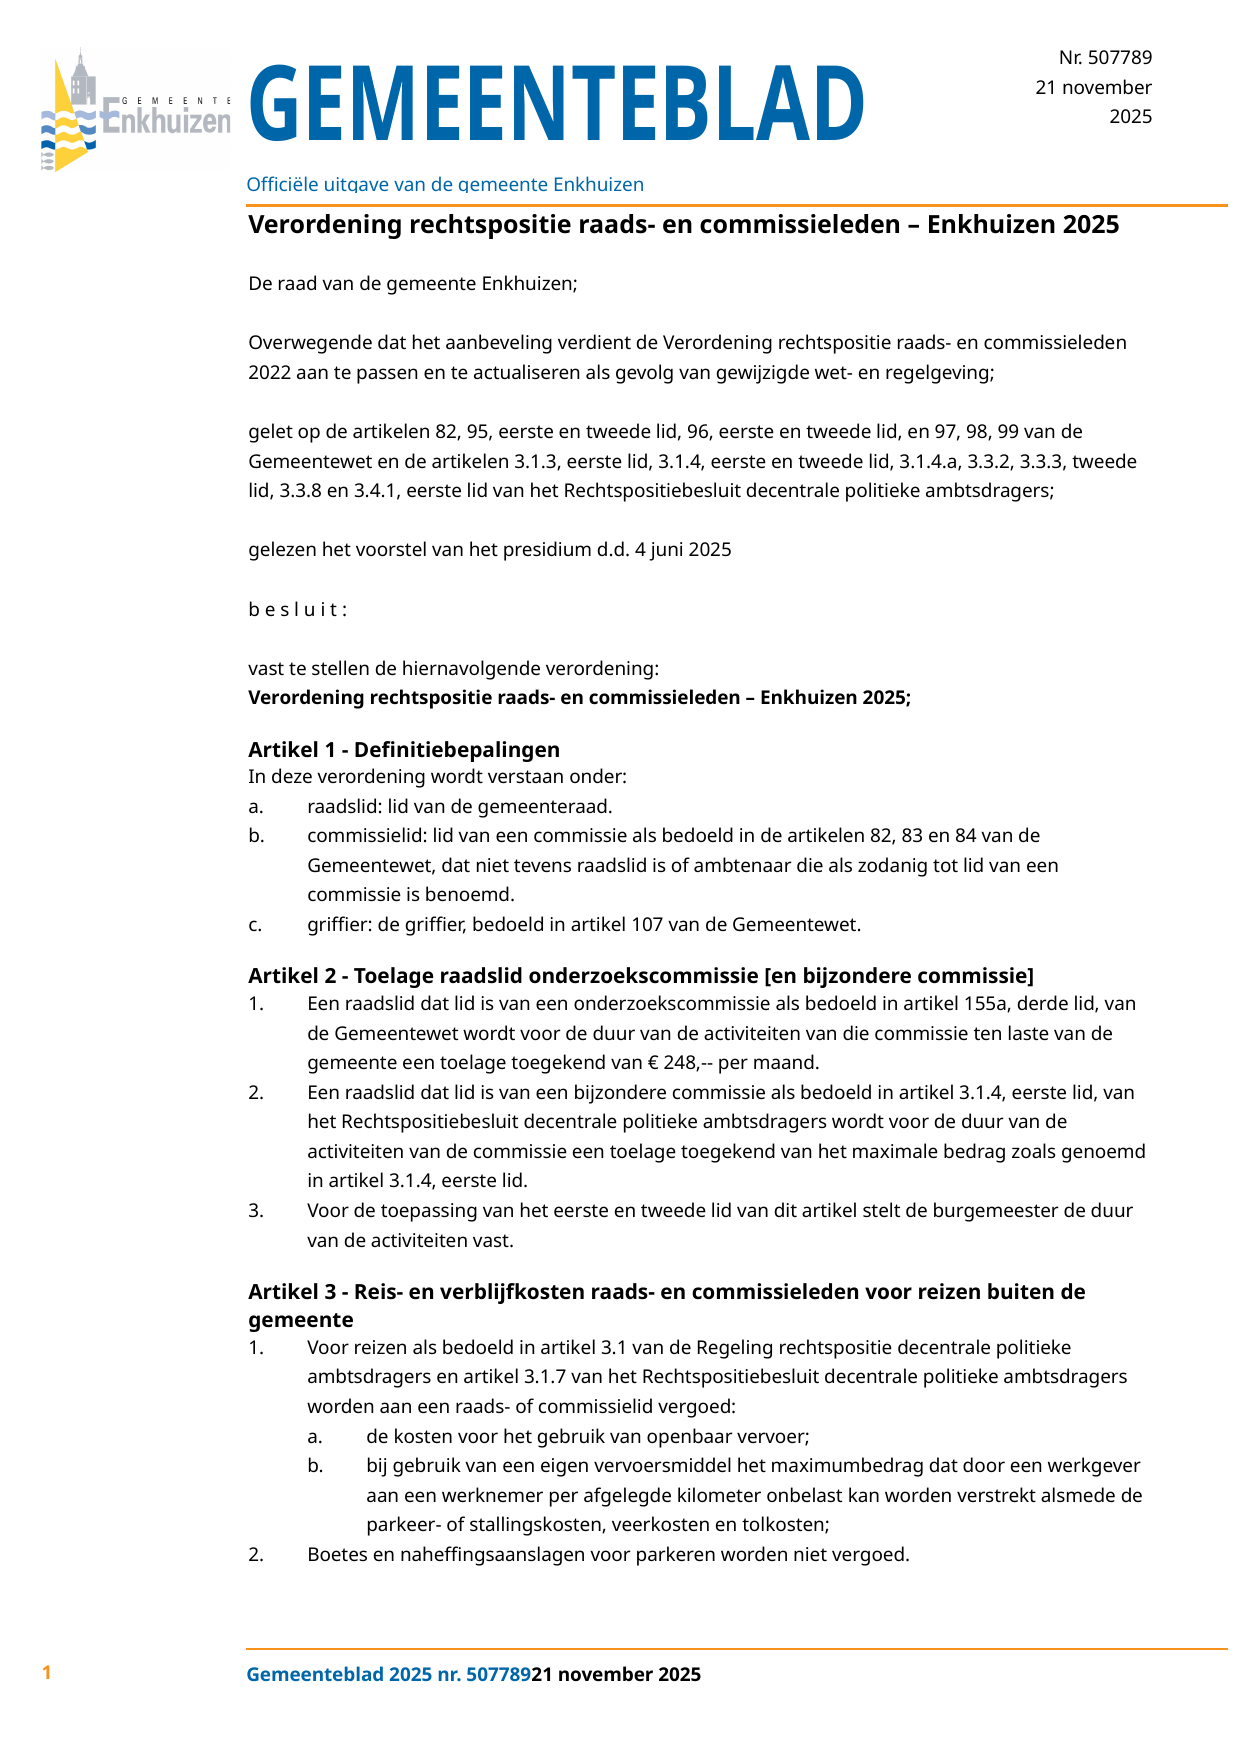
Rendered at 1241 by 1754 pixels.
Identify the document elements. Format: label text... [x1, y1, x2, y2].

picture [41, 47, 231, 172]
text Overwegende dat het aanbeveling verdient de Verordening rechtspositie raads- en commissieleden 2022 aan te passen en te actualiseren als gevolg van gewijzigde wet- en regelgeving; [248, 329, 1152, 385]
text Verordening rechtspositie raads- en commissieleden – Enkhuizen 2025; [248, 684, 1152, 710]
list griffier: de griffier, bedoeld in artikel 107 van de Gemeentewet. [248, 911, 1152, 937]
list Voor de toepassing van het eerste en tweede lid van dit artikel stelt de burgemeester de duur van de activiteiten vast. [248, 1197, 1152, 1252]
list de kosten voor het gebruik van openbaar vervoer; [307, 1423, 1152, 1448]
text gelet op de artikelen 82, 95, eerste en tweede lid, 96, eerste en tweede lid, en 97, 98, 99 van de Gemeentewet en de artikelen 3.1.3, eerste lid, 3.1.4, eerste en tweede lid, 3.1.4.a, 3.3.2, 3.3.3, tweede lid, 3.3.8 en 3.4.1, eerste lid van het Rechtspositiebesluit decentrale politieke ambtsdragers; [248, 418, 1152, 503]
list commissielid: lid van een commissie als bedoeld in de artikelen 82, 83 en 84 van de Gemeentewet, dat niet tevens raadslid is of ambtenaar die als zodanig tot lid van een commissie is benoemd. [248, 822, 1152, 907]
text vast te stellen de hiernavolgende verordening: [248, 655, 1152, 681]
text Verordening rechtspositie raads- en commissieleden – Enkhuizen 2025 [248, 207, 1152, 241]
list Een raadslid dat lid is van een bijzondere commissie als bedoeld in artikel 3.1.4, eerste lid, van het Rechtspositiebesluit decentrale politieke ambtsdragers wordt voor de duur van de activiteiten van de commissie een toelage toegekend van het maximale bedrag zoals genoemd in artikel 3.1.4, eerste lid. [248, 1079, 1152, 1193]
text De raad van de gemeente Enkhuizen; [248, 270, 1152, 296]
text gelezen het voorstel van het presidium d.d. 4 juni 2025 [248, 537, 1152, 562]
text b e s l u i t : [248, 596, 1152, 621]
text Artikel 1 - Definitiebepalingen [248, 735, 1152, 763]
list bij gebruik van een eigen vervoersmiddel het maximumbedrag dat door een werkgever aan een werknemer per afgelegde kilometer onbelast kan worden verstrekt alsmede de parkeer- of stallingskosten, veerkosten en tolkosten; [307, 1452, 1152, 1537]
text Artikel 2 - Toelage raadslid onderzoekscommissie [en bijzondere commissie] [248, 962, 1152, 990]
text In deze verordening wordt verstaan onder: [248, 763, 1152, 789]
text Artikel 3 - Reis- en verblijfkosten raads- en commissieleden voor reizen buiten de gemeente [248, 1277, 1152, 1334]
list Boetes en naheffingsaanslagen voor parkeren worden niet vergoed. [248, 1541, 1152, 1567]
list Voor reizen als bedoeld in artikel 3.1 van de Regeling rechtspositie decentrale politieke ambtsdragers en artikel 3.1.7 van het Rechtspositiebesluit decentrale politieke ambtsdragers worden aan een raads- of commissielid vergoed: [248, 1334, 1152, 1419]
list raadslid: lid van de gemeenteraad. [248, 793, 1152, 819]
list Een raadslid dat lid is van een onderzoekscommissie als bedoeld in artikel 155a, derde lid, van de Gemeentewet wordt voor de duur van de activiteiten van die commissie ten laste van de gemeente een toelage toegekend van € 248,-- per maand. [248, 990, 1152, 1075]
